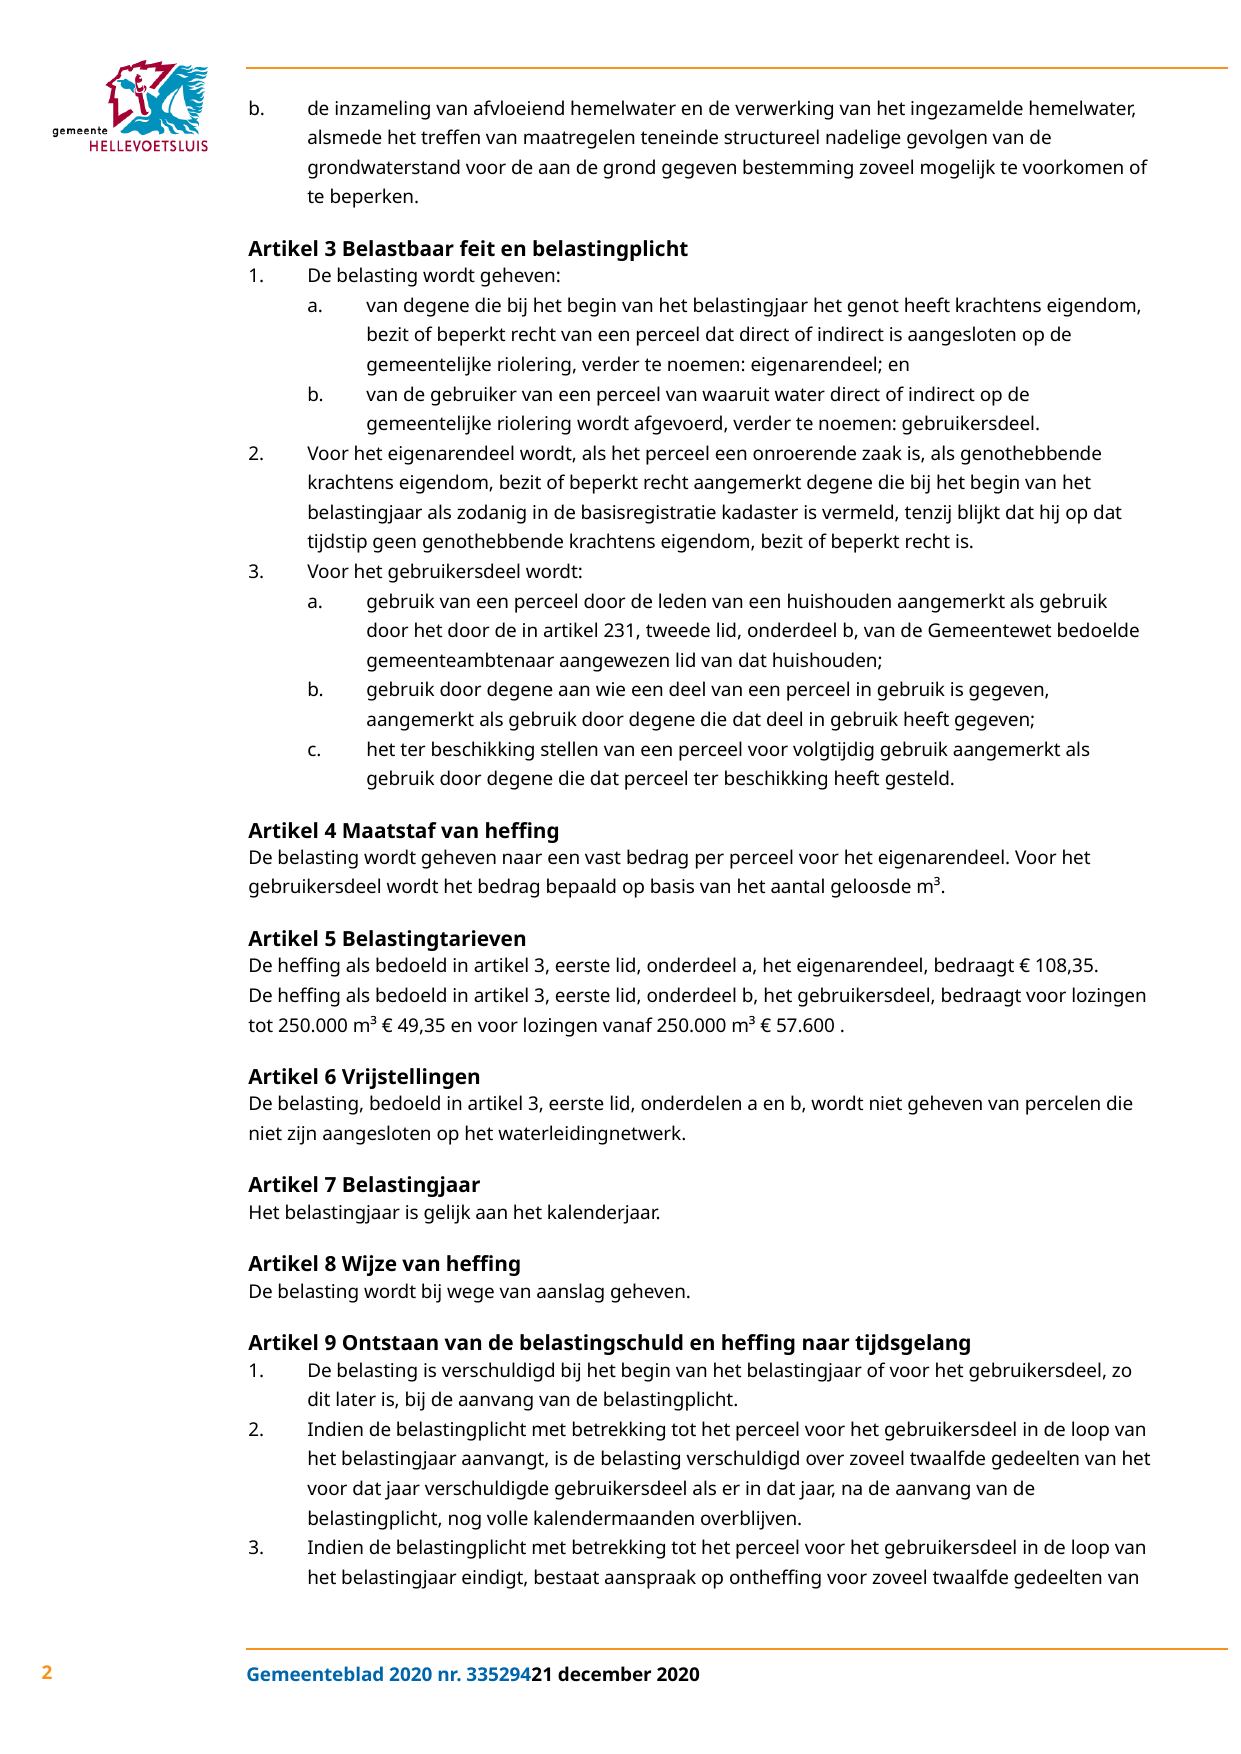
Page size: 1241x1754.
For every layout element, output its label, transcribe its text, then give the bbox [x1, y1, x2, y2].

text Artikel 4 Maatstaf van heffing [248, 816, 1152, 844]
list gebruik door degene aan wie een deel van een perceel in gebruik is gegeven, aangemerkt als gebruik door degene die dat deel in gebruik heeft gegeven; [307, 677, 1152, 732]
list Indien de belastingplicht met betrekking tot het perceel voor het gebruikersdeel in de loop van het belastingjaar eindigt, bestaat aanspraak op ontheffing voor zoveel twaalfde gedeelten van [248, 1534, 1152, 1589]
text Het belastingjaar is gelijk aan het kalenderjaar. [248, 1199, 1152, 1225]
text Artikel 3 Belastbaar feit en belastingplicht [248, 234, 1152, 262]
picture [41, 47, 231, 172]
text De heffing als bedoeld in artikel 3, eerste lid, onderdeel b, het gebruikersdeel, bedraagt voor lozingen tot 250.000 m³ € 49,35 en voor lozingen vanaf 250.000 m³ € 57.600 . [248, 982, 1152, 1037]
text De belasting, bedoeld in artikel 3, eerste lid, onderdelen a en b, wordt niet geheven van percelen die niet zijn aangesloten op het waterleidingnetwerk. [248, 1091, 1152, 1146]
text Artikel 6 Vrijstellingen [248, 1062, 1152, 1091]
list van degene die bij het begin van het belastingjaar het genot heeft krachtens eigendom, bezit of beperkt recht van een perceel dat direct of indirect is aangesloten op de gemeentelijke riolering, verder te noemen: eigenarendeel; en [307, 292, 1152, 377]
list Voor het eigenarendeel wordt, als het perceel een onroerende zaak is, als genothebbende krachtens eigendom, bezit of beperkt recht aangemerkt degene die bij het begin van het belastingjaar als zodanig in de basisregistratie kadaster is vermeld, tenzij blijkt dat hij op dat tijdstip geen genothebbende krachtens eigendom, bezit of beperkt recht is. [248, 440, 1152, 554]
list het ter beschikking stellen van een perceel voor volgtijdig gebruik aangemerkt als gebruik door degene die dat perceel ter beschikking heeft gesteld. [307, 736, 1152, 791]
text De belasting wordt geheven naar een vast bedrag per perceel voor het eigenarendeel. Voor het gebruikersdeel wordt het bedrag bepaald op basis van het aantal geloosde m³. [248, 844, 1152, 899]
text De belasting wordt bij wege van aanslag geheven. [248, 1278, 1152, 1304]
text De heffing als bedoeld in artikel 3, eerste lid, onderdeel a, het eigenarendeel, bedraagt € 108,35. [248, 953, 1152, 978]
text Artikel 7 Belastingjaar [248, 1171, 1152, 1199]
list De belasting wordt geheven: [248, 262, 1152, 288]
list Indien de belastingplicht met betrekking tot het perceel voor het gebruikersdeel in de loop van het belastingjaar aanvangt, is de belasting verschuldigd over zoveel twaalfde gedeelten van het voor dat jaar verschuldigde gebruikersdeel als er in dat jaar, na de aanvang van de belastingplicht, nog volle kalendermaanden overblijven. [248, 1416, 1152, 1530]
list Voor het gebruikersdeel wordt: [248, 558, 1152, 584]
list De belasting is verschuldigd bij het begin van het belastingjaar of voor het gebruikersdeel, zo dit later is, bij de aanvang van de belastingplicht. [248, 1357, 1152, 1412]
list van de gebruiker van een perceel van waaruit water direct of indirect op de gemeentelijke riolering wordt afgevoerd, verder te noemen: gebruikersdeel. [307, 381, 1152, 436]
list de inzameling van afvloeiend hemelwater en de verwerking van het ingezamelde hemelwater, alsmede het treffen van maatregelen teneinde structureel nadelige gevolgen van de grondwaterstand voor de aan de grond gegeven bestemming zoveel mogelijk te voorkomen of te beperken. [248, 95, 1152, 209]
list gebruik van een perceel door de leden van een huishouden aangemerkt als gebruik door het door de in artikel 231, tweede lid, onderdeel b, van de Gemeentewet bedoelde gemeenteambtenaar aangewezen lid van dat huishouden; [307, 588, 1152, 673]
text Artikel 8 Wijze van heffing [248, 1249, 1152, 1278]
text Artikel 9 Ontstaan van de belastingschuld en heffing naar tijdsgelang [248, 1328, 1152, 1357]
text Artikel 5 Belastingtarieven [248, 924, 1152, 953]
